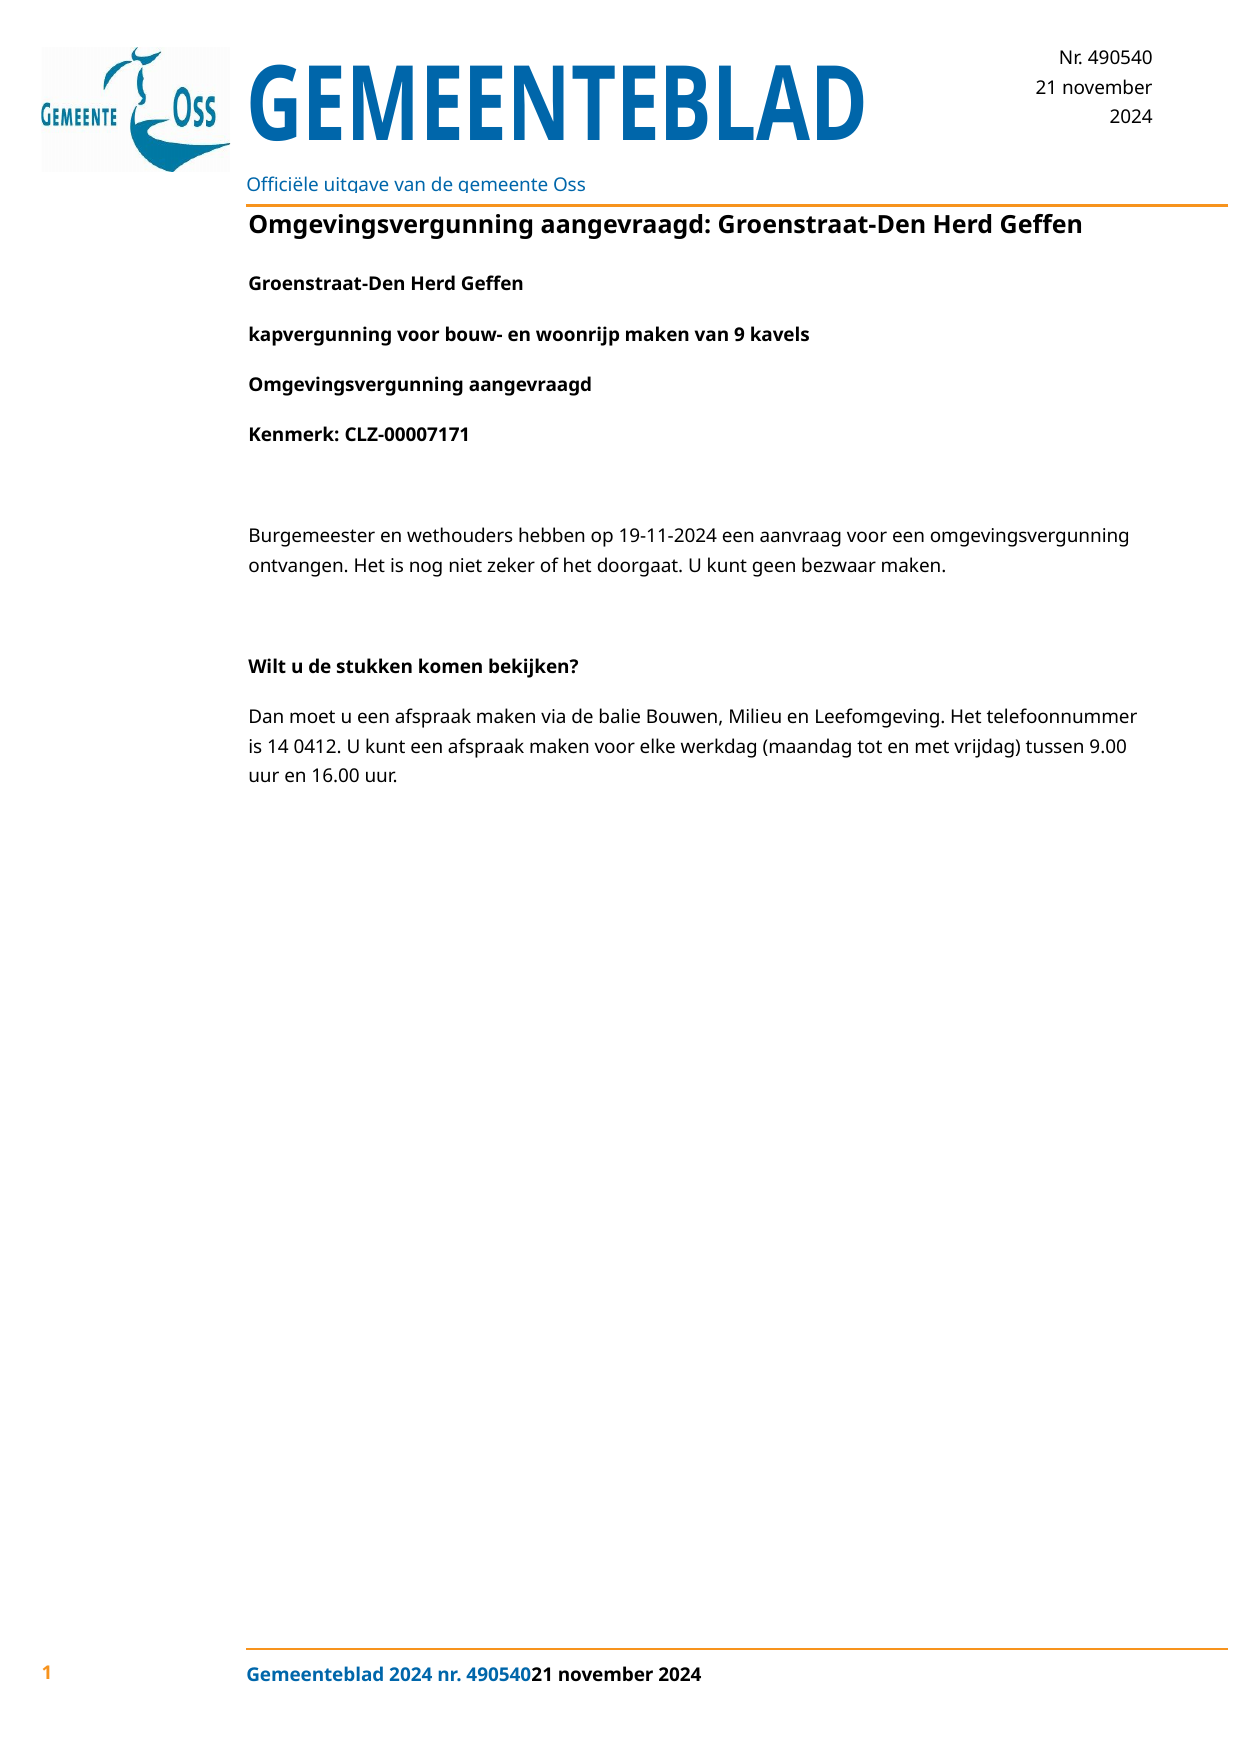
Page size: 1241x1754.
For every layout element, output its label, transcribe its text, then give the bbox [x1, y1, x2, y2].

text Omgevingsvergunning aangevraagd [248, 371, 1152, 397]
text Kenmerk: CLZ-00007171 [248, 422, 1152, 447]
text Omgevingsvergunning aangevraagd: Groenstraat-Den Herd Geffen [248, 207, 1152, 241]
picture [41, 47, 231, 172]
text Burgemeester en wethouders hebben op 19-11-2024 een aanvraag voor een omgevingsvergunning ontvangen. Het is nog niet zeker of het doorgaat. U kunt geen bezwaar maken. [248, 522, 1152, 578]
text Groenstraat-Den Herd Geffen [248, 270, 1152, 296]
text Wilt u de stukken komen bekijken? [248, 653, 1152, 678]
text Dan moet u een afspraak maken via de balie Bouwen, Milieu en Leefomgeving. Het telefoonnummer is 14 0412. U kunt een afspraak maken voor elke werkdag (maandag tot en met vrijdag) tussen 9.00 uur en 16.00 uur. [248, 703, 1152, 788]
text kapvergunning voor bouw- en woonrijp maken van 9 kavels [248, 321, 1152, 346]
